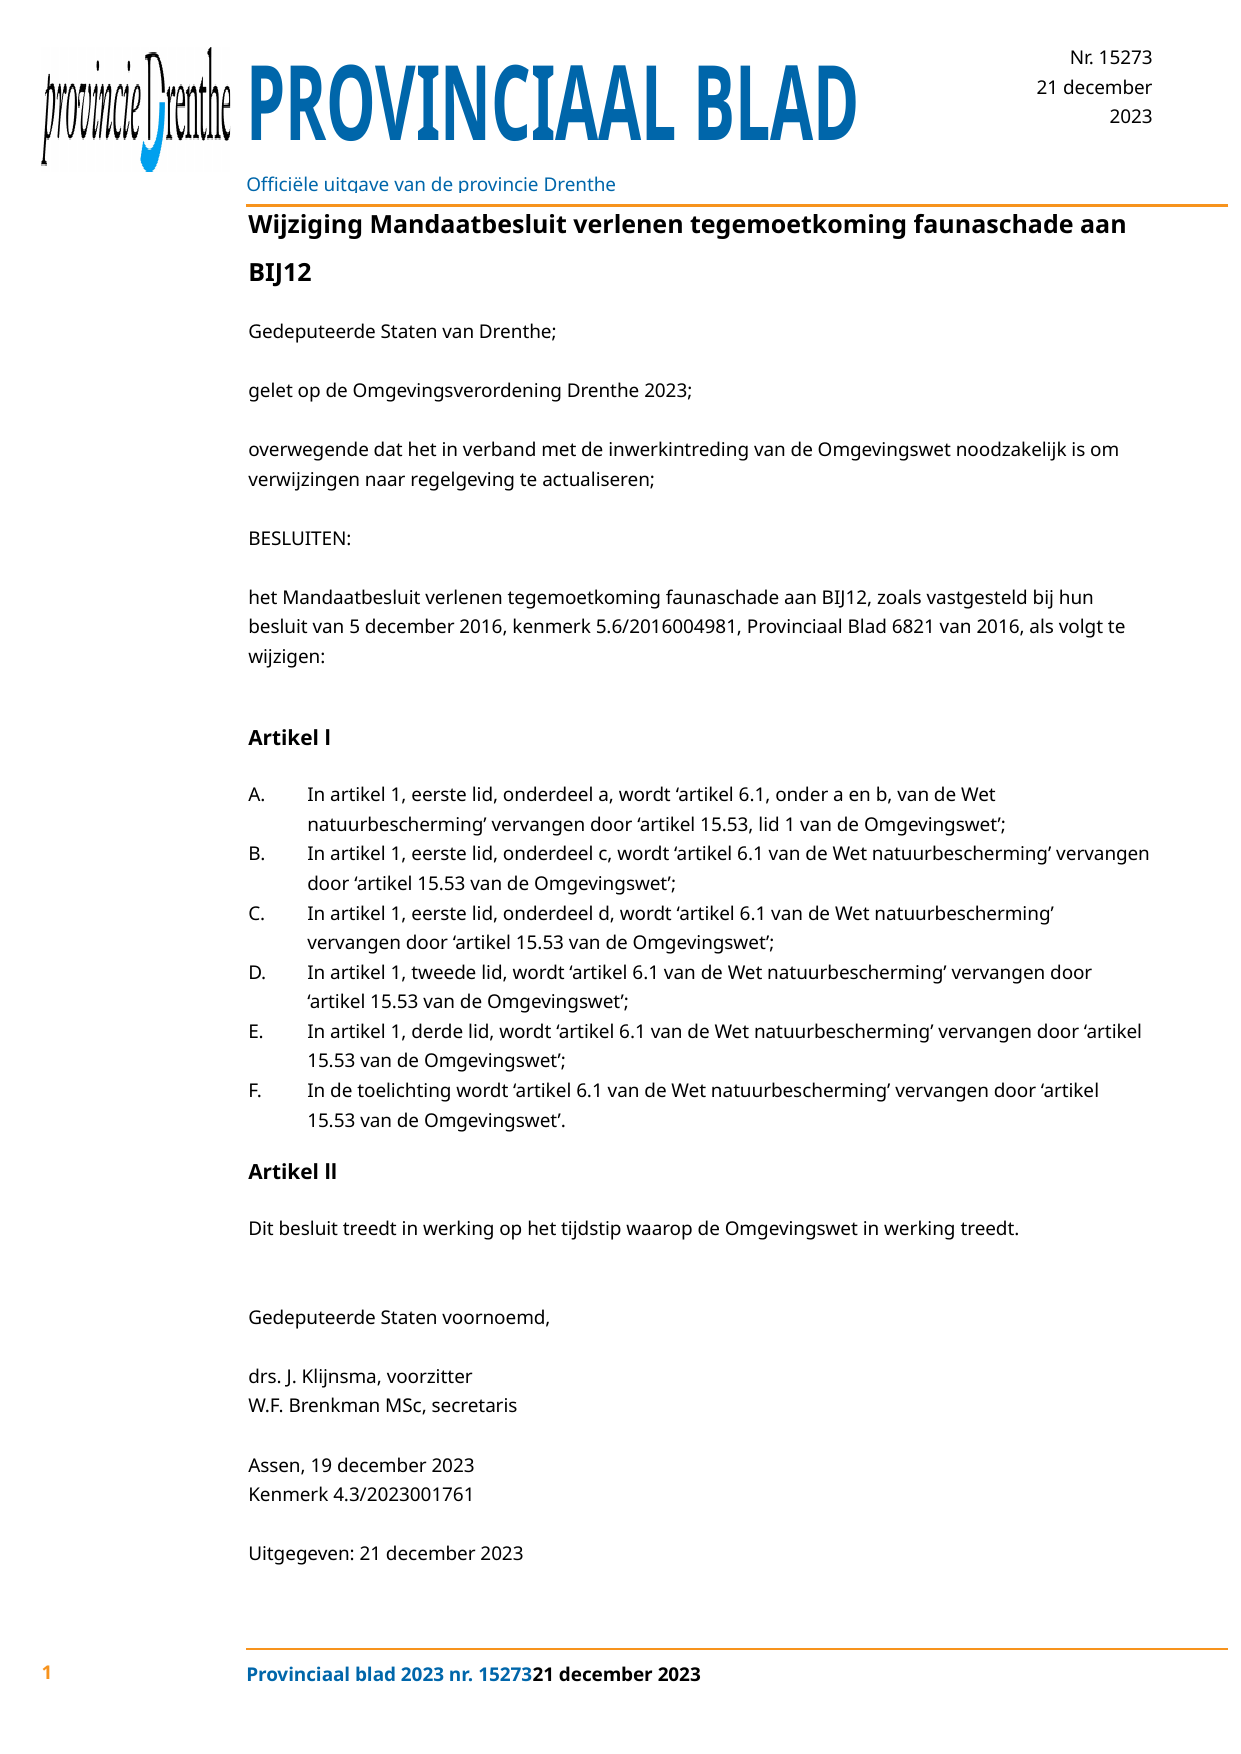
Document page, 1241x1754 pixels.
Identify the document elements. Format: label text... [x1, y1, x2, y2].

text Assen, 19 december 2023 [248, 1452, 1152, 1478]
list In artikel 1, tweede lid, wordt ‘artikel 6.1 van de Wet natuurbescherming’ vervangen door ‘artikel 15.53 van de Omgevingswet’; [248, 959, 1152, 1014]
text Wijziging Mandaatbesluit verlenen tegemoetkoming faunaschade aan BIJ12 [248, 207, 1152, 288]
text Uitgegeven: 21 december 2023 [248, 1541, 1152, 1566]
text Gedeputeerde Staten voornoemd, [248, 1304, 1152, 1330]
text Dit besluit treedt in werking op het tijdstip waarop de Omgevingswet in werking treedt. [248, 1215, 1152, 1241]
list In artikel 1, derde lid, wordt ‘artikel 6.1 van de Wet natuurbescherming’ vervangen door ‘artikel 15.53 van de Omgevingswet’; [248, 1018, 1152, 1073]
text het Mandaatbesluit verlenen tegemoetkoming faunaschade aan BIJ12, zoals vastgesteld bij hun besluit van 5 december 2016, kenmerk 5.6/2016004981, Provinciaal Blad 6821 van 2016, als volgt te wijzigen: [248, 584, 1152, 669]
picture [41, 47, 231, 172]
text gelet op de Omgevingsverordening Drenthe 2023; [248, 377, 1152, 403]
text Gedeputeerde Staten van Drenthe; [248, 318, 1152, 344]
text W.F. Brenkman MSc, secretaris [248, 1393, 1152, 1418]
text Kenmerk 4.3/2023001761 [248, 1481, 1152, 1507]
text Artikel ll [248, 1157, 1152, 1186]
list In artikel 1, eerste lid, onderdeel c, wordt ‘artikel 6.1 van de Wet natuurbescherming’ vervangen door ‘artikel 15.53 van de Omgevingswet’; [248, 841, 1152, 896]
list In artikel 1, eerste lid, onderdeel a, wordt ‘artikel 6.1, onder a en b, van de Wet natuurbescherming’ vervangen door ‘artikel 15.53, lid 1 van de Omgevingswet’; [248, 781, 1152, 837]
text drs. J. Klijnsma, voorzitter [248, 1363, 1152, 1389]
text overwegende dat het in verband met de inwerkintreding van de Omgevingswet noodzakelijk is om verwijzingen naar regelgeving te actualiseren; [248, 436, 1152, 492]
list In de toelichting wordt ‘artikel 6.1 van de Wet natuurbescherming’ vervangen door ‘artikel 15.53 van de Omgevingswet’. [248, 1077, 1152, 1132]
text BESLUITEN: [248, 525, 1152, 551]
text Artikel l [248, 723, 1152, 752]
list In artikel 1, eerste lid, onderdeel d, wordt ‘artikel 6.1 van de Wet natuurbescherming’ vervangen door ‘artikel 15.53 van de Omgevingswet’; [248, 900, 1152, 955]
